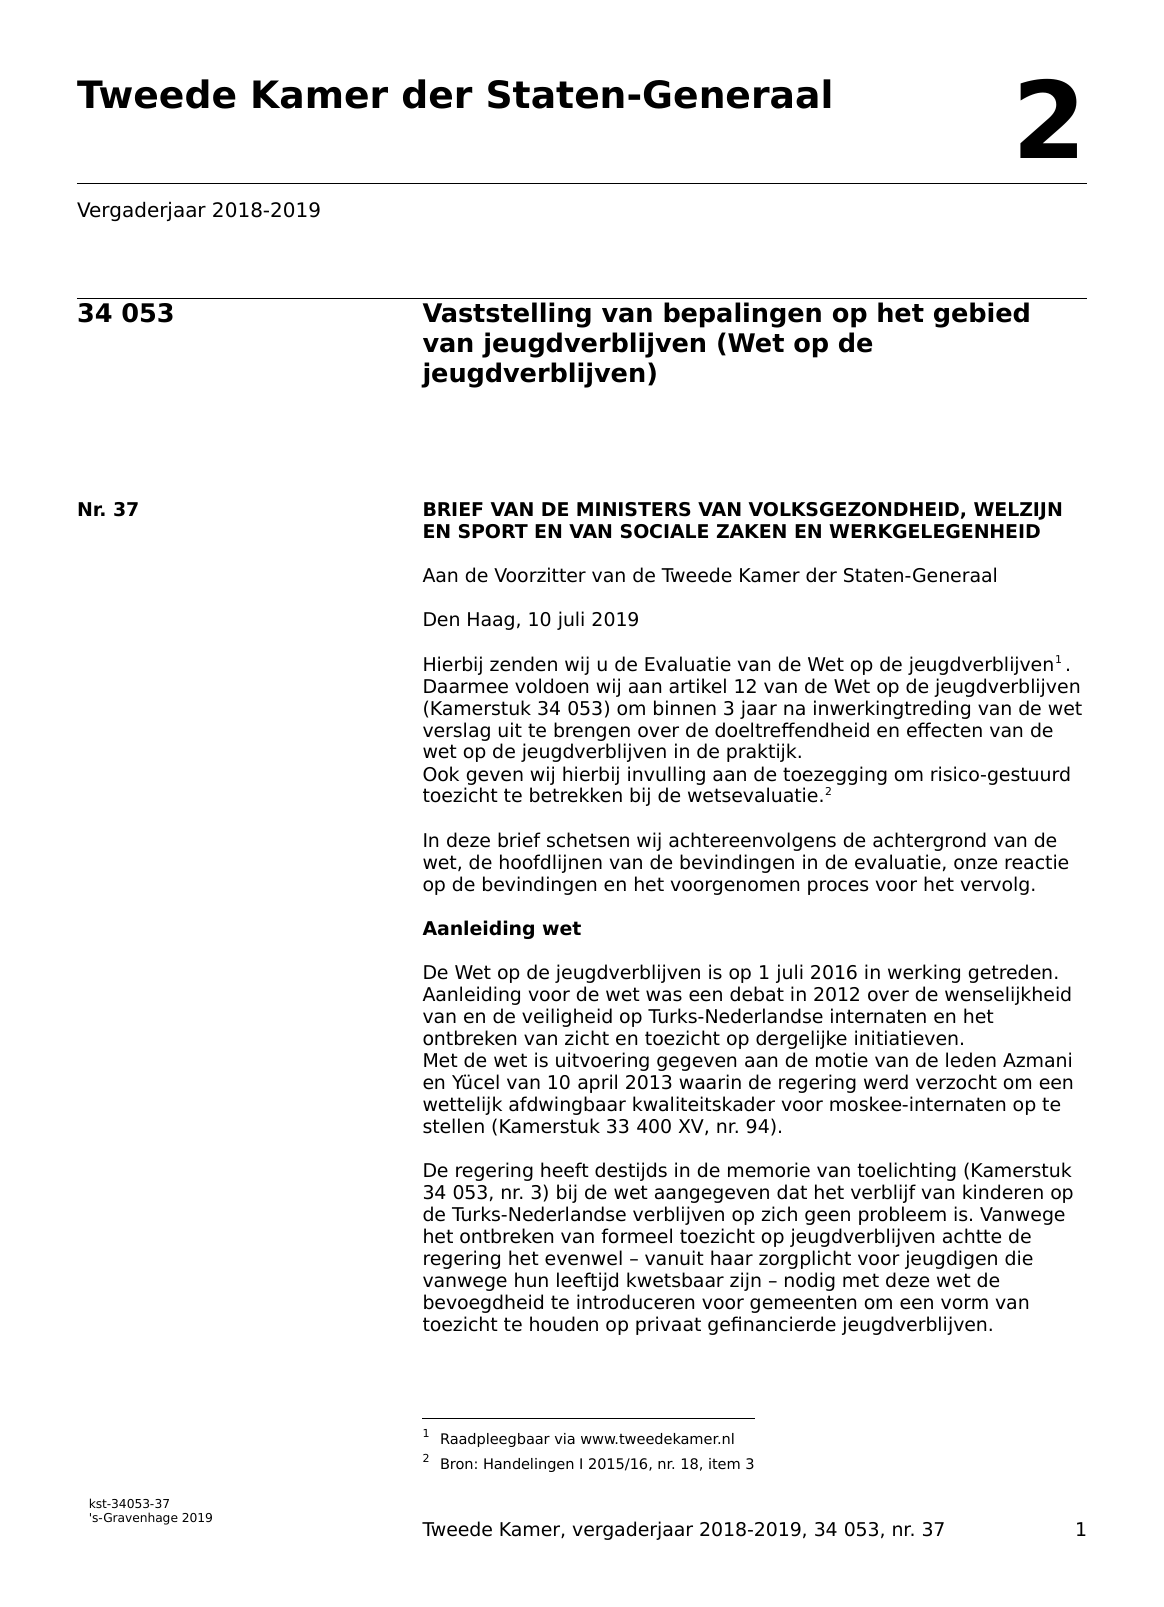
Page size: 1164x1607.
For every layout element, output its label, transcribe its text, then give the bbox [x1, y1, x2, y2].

table_header Tweede Kamer der Staten-Generaal [77, 59, 886, 183]
subtitle 34 053 Vaststelling van bepalingen op het gebied van jeugdverblijven (Wet op de jeugdverblijven) [77, 299, 1087, 388]
text kst-34053-37 [88, 1497, 323, 1511]
text Bron: Handelingen I 2015/16, nr. 18, item 3 [422, 1452, 1087, 1474]
text De Wet op de jeugdverblijven is op 1 juli 2016 in werking getreden. Aanleiding voor de wet was een debat in 2012 over de wenselijkheid van en de veiligheid op Turks-Nederlandse internaten en het ontbreken van zicht en toezicht op dergelijke initiatieven. [422, 962, 1087, 1050]
text Aan de Voorzitter van de Tweede Kamer der Staten-Generaal [422, 565, 1087, 587]
text De regering heeft destijds in de memorie van toelichting (Kamerstuk 34 053, nr. 3) bij de wet aangegeven dat het verblijf van kinderen op de Turks-Nederlandse verblijven op zich geen probleem is. Vanwege het ontbreken van formeel toezicht op jeugdverblijven achtte de regering het evenwel – vanuit haar zorgplicht voor jeugdigen die vanwege hun leeftijd kwetsbaar zijn – nodig met deze wet de bevoegdheid te introduceren voor gemeenten om een vorm van toezicht te houden op privaat gefinancierde jeugdverblijven. [422, 1160, 1087, 1336]
subtitle Nr. 37 BRIEF VAN DE MINISTERS VAN VOLKSGEZONDHEID, WELZIJN EN SPORT EN VAN SOCIALE ZAKEN EN WERKGELEGENHEID [77, 499, 1087, 543]
table_cell Vergaderjaar 2018-2019 [77, 184, 1087, 298]
subtitle Aanleiding wet [422, 918, 1087, 940]
text Met de wet is uitvoering gegeven aan de motie van de leden Azmani en Yücel van 10 april 2013 waarin de regering werd verzocht om een wettelijk afdwingbaar kwaliteitskader voor moskee-internaten op te stellen (Kamerstuk 33 400 XV, nr. 94). [422, 1050, 1087, 1138]
table_header 2 [886, 59, 1087, 183]
text 's-Gravenhage 2019 [88, 1511, 323, 1525]
text Raadpleegbaar via www.tweedekamer.nl [422, 1427, 1087, 1449]
text In deze brief schetsen wij achtereenvolgens de achtergrond van de wet, de hoofdlijnen van de bevindingen in de evaluatie, onze reactie op de bevindingen en het voorgenomen proces voor het vervolg. [422, 829, 1087, 896]
text Ook geven wij hierbij invulling aan de toezegging om risico-gestuurd toezicht te betrekken bij de wetsevaluatie. [422, 763, 1087, 807]
text Hierbij zenden wij u de Evaluatie van de Wet op de jeugdverblijven. Daarmee voldoen wij aan artikel 12 van de Wet op de jeugdverblijven (Kamerstuk 34 053) om binnen 3 jaar na inwerkingtreding van de wet verslag uit te brengen over de doeltreffendheid en effecten van de wet op de jeugdverblijven in de praktijk. [422, 653, 1087, 763]
text Den Haag, 10 juli 2019 [422, 609, 1087, 631]
